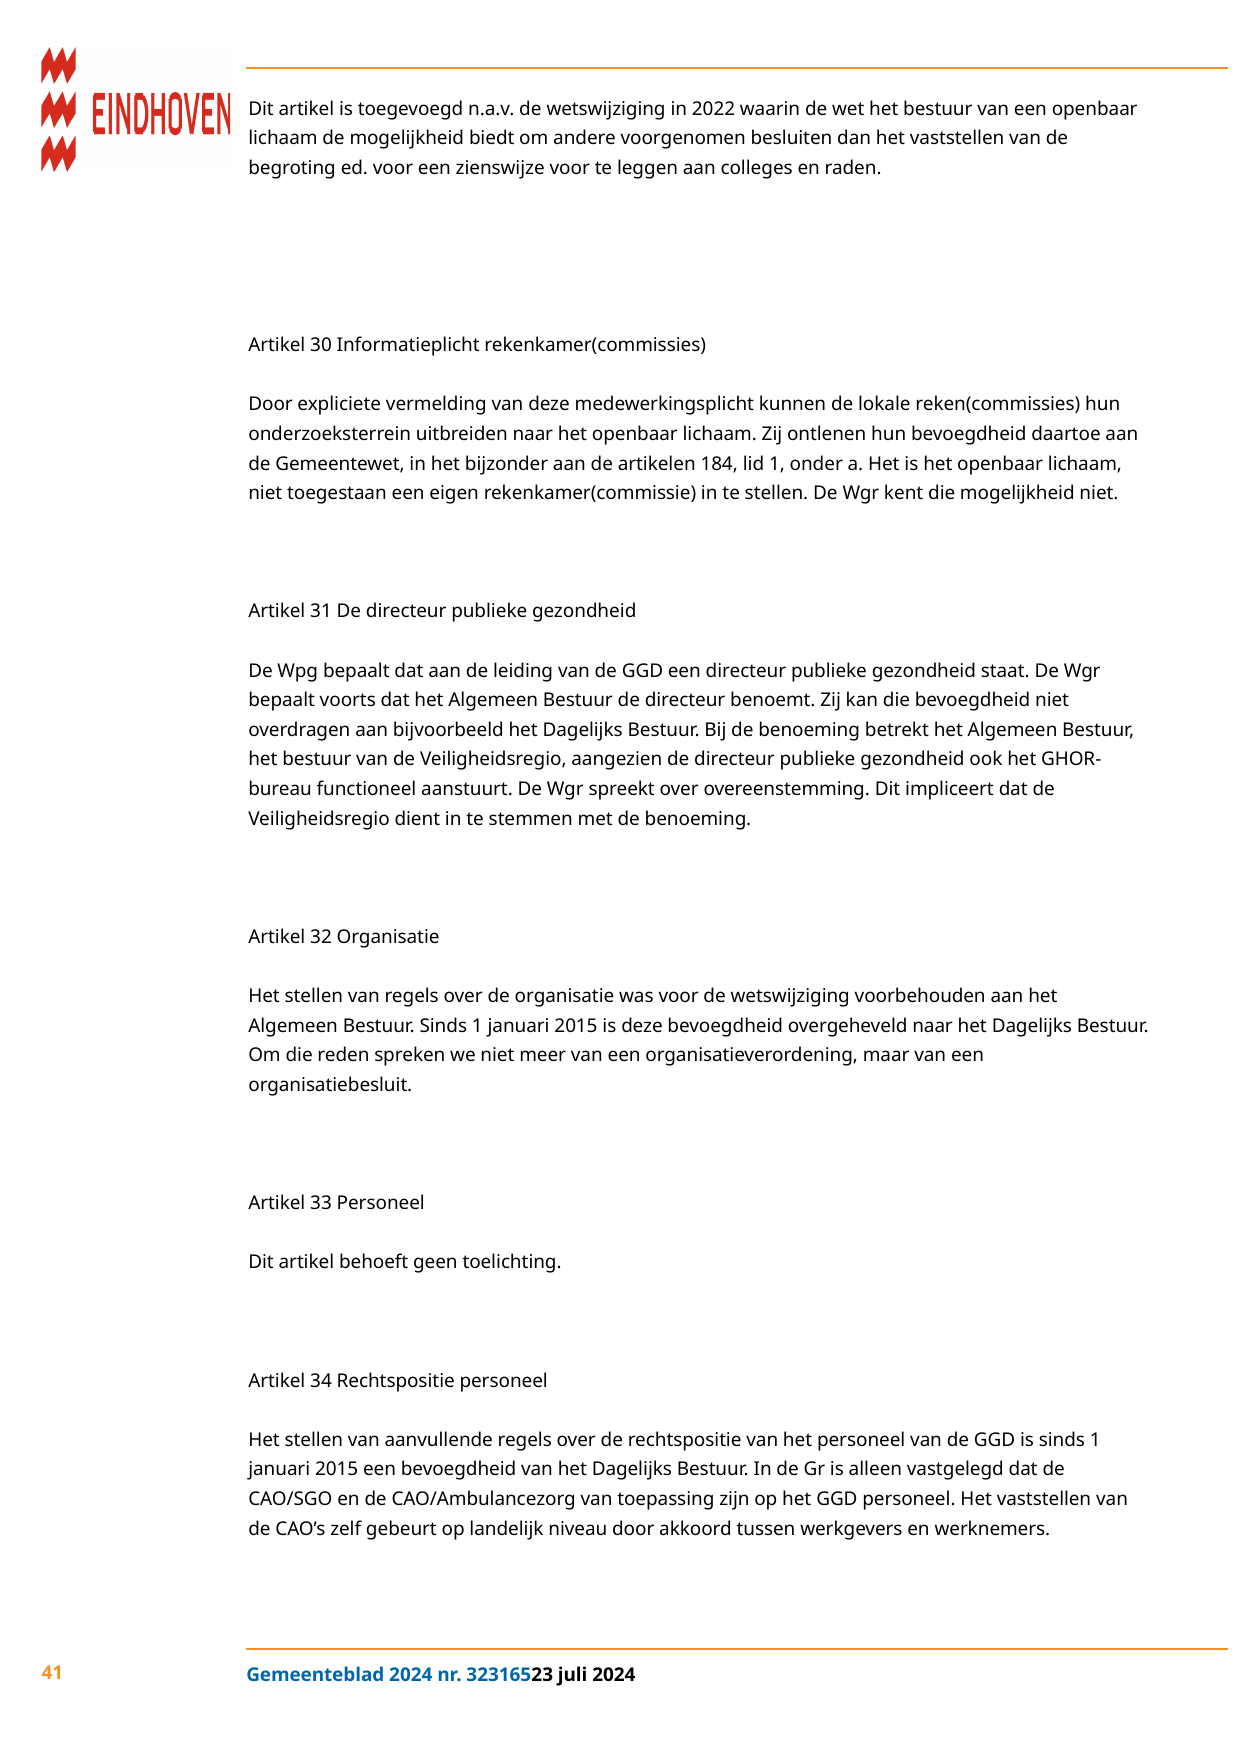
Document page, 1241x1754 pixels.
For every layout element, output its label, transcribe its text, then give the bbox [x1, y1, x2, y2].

text Het stellen van aanvullende regels over de rechtspositie van het personeel van de GGD is sinds 1 januari 2015 een bevoegdheid van het Dagelijks Bestuur. In de Gr is alleen vastgelegd dat de CAO/SGO en de CAO/Ambulancezorg van toepassing zijn op het GGD personeel. Het vaststellen van de CAO’s zelf gebeurt op landelijk niveau door akkoord tussen werkgevers en werknemers. [248, 1426, 1152, 1541]
text Artikel 34 Rechtspositie personeel [248, 1367, 1152, 1393]
text Artikel 31 De directeur publieke gezondheid [248, 598, 1152, 623]
text Dit artikel is toegevoegd n.a.v. de wetswijziging in 2022 waarin de wet het bestuur van een openbaar lichaam de mogelijkheid biedt om andere voorgenomen besluiten dan het vaststellen van de begroting ed. voor een zienswijze voor te leggen aan colleges en raden. [248, 95, 1152, 180]
text Artikel 32 Organisatie [248, 923, 1152, 949]
text Dit artikel behoeft geen toelichting. [248, 1248, 1152, 1274]
text Artikel 33 Personeel [248, 1189, 1152, 1215]
picture [41, 47, 231, 172]
text De Wpg bepaalt dat aan de leiding van de GGD een directeur publieke gezondheid staat. De Wgr bepaalt voorts dat het Algemeen Bestuur de directeur benoemt. Zij kan die bevoegdheid niet overdragen aan bijvoorbeeld het Dagelijks Bestuur. Bij de benoeming betrekt het Algemeen Bestuur, het bestuur van de Veiligheidsregio, aangezien de directeur publieke gezondheid ook het GHOR-bureau functioneel aanstuurt. De Wgr spreekt over overeenstemming. Dit impliceert dat de Veiligheidsregio dient in te stemmen met de benoeming. [248, 657, 1152, 831]
text Door expliciete vermelding van deze medewerkingsplicht kunnen de lokale reken(commissies) hun onderzoeksterrein uitbreiden naar het openbaar lichaam. Zij ontlenen hun bevoegdheid daartoe aan de Gemeentewet, in het bijzonder aan de artikelen 184, lid 1, onder a. Het is het openbaar lichaam, niet toegestaan een eigen rekenkamer(commissie) in te stellen. De Wgr kent die mogelijkheid niet. [248, 391, 1152, 505]
text Artikel 30 Informatieplicht rekenkamer(commissies) [248, 331, 1152, 357]
text Het stellen van regels over de organisatie was voor de wetswijziging voorbehouden aan het Algemeen Bestuur. Sinds 1 januari 2015 is deze bevoegdheid overgeheveld naar het Dagelijks Bestuur. Om die reden spreken we niet meer van een organisatieverordening, maar van een organisatiebesluit. [248, 982, 1152, 1097]
